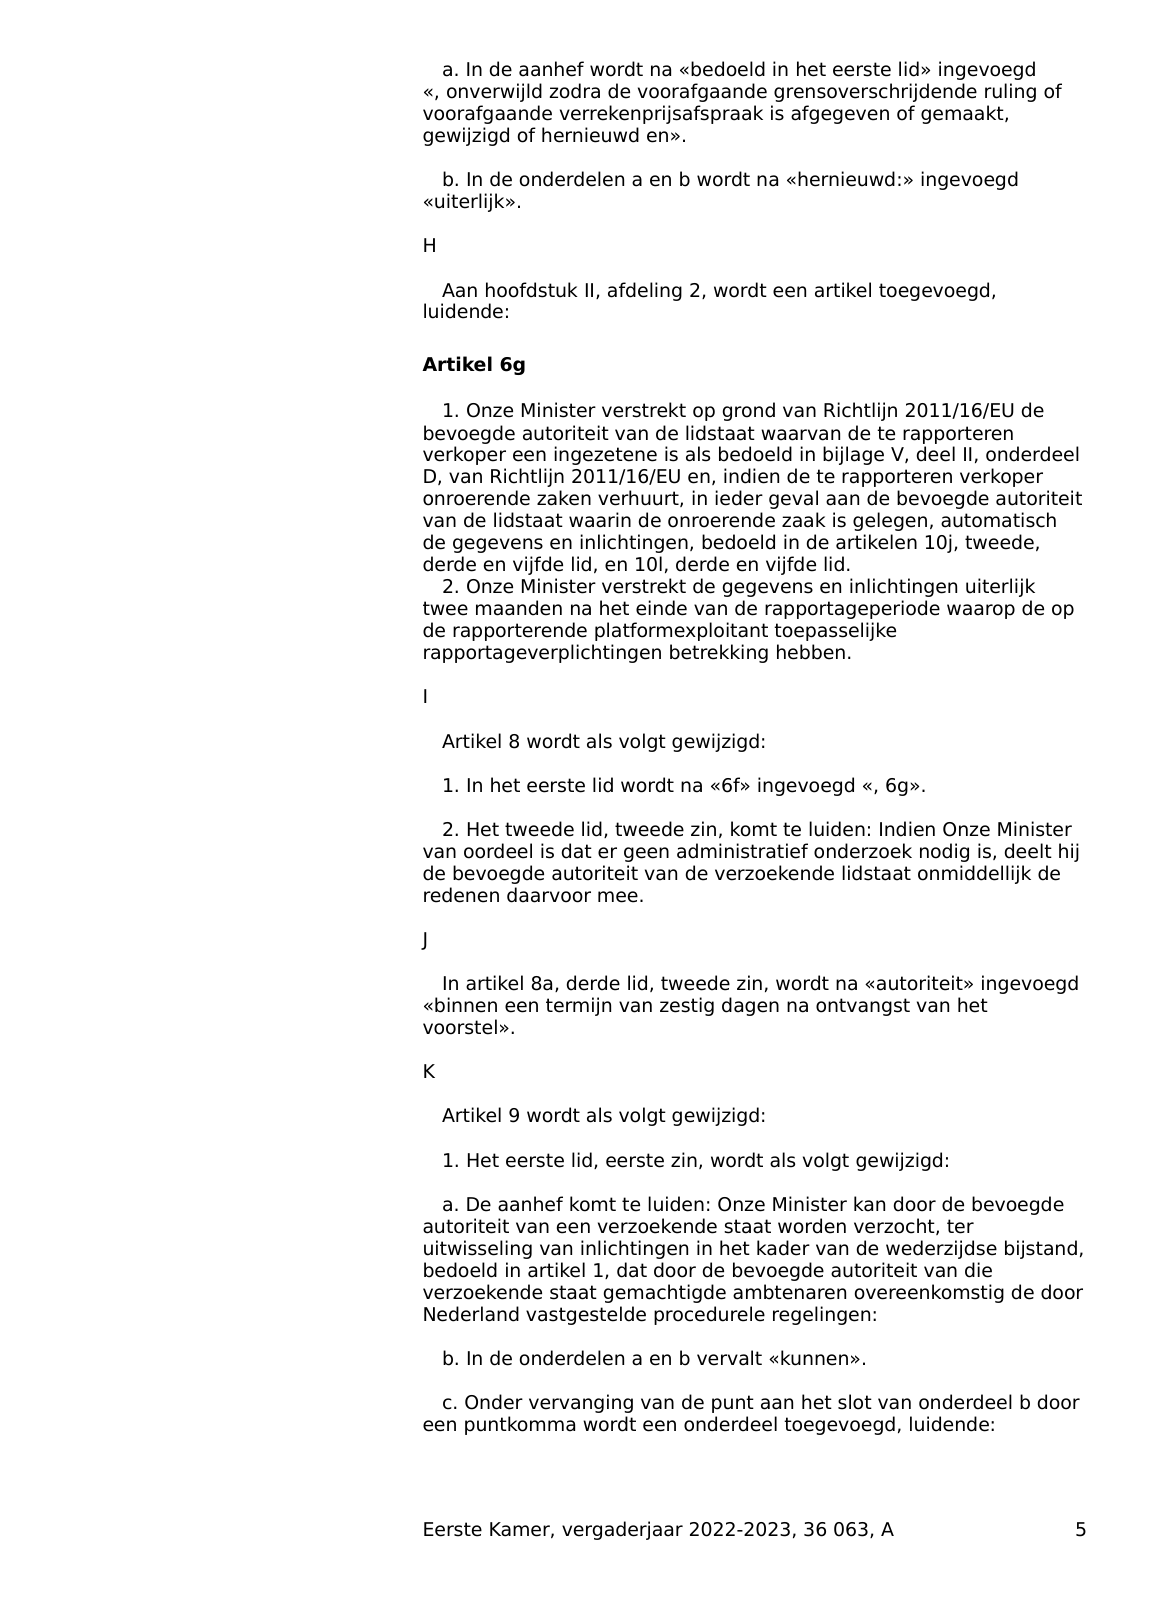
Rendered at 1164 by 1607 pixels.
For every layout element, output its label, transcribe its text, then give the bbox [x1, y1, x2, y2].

text Aan hoofdstuk II, afdeling 2, wordt een artikel toegevoegd, luidende: [422, 279, 1087, 323]
text H [422, 235, 1087, 257]
text 2. Onze Minister verstrekt de gegevens en inlichtingen uiterlijk twee maanden na het einde van de rapportageperiode waarop de op de rapporterende platformexploitant toepasselijke rapportageverplichtingen betrekking hebben. [422, 576, 1087, 664]
text In artikel 8a, derde lid, tweede zin, wordt na «autoriteit» ingevoegd «binnen een termijn van zestig dagen na ontvangst van het voorstel». [422, 973, 1087, 1039]
text 2. Het tweede lid, tweede zin, komt te luiden: Indien Onze Minister van oordeel is dat er geen administratief onderzoek nodig is, deelt hij de bevoegde autoriteit van de verzoekende lidstaat onmiddellijk de redenen daarvoor mee. [422, 819, 1087, 907]
text Artikel 8 wordt als volgt gewijzigd: [422, 731, 1087, 752]
text 1. Onze Minister verstrekt op grond van Richtlijn 2011/16/EU de bevoegde autoriteit van de lidstaat waarvan de te rapporteren verkoper een ingezetene is als bedoeld in bijlage V, deel II, onderdeel D, van Richtlijn 2011/16/EU en, indien de te rapporteren verkoper onroerende zaken verhuurt, in ieder geval aan de bevoegde autoriteit van de lidstaat waarin de onroerende zaak is gelegen, automatisch de gegevens en inlichtingen, bedoeld in de artikelen 10j, tweede, derde en vijfde lid, en 10l, derde en vijfde lid. [422, 400, 1087, 576]
text I [422, 686, 1087, 708]
text c. Onder vervanging van de punt aan het slot van onderdeel b door een puntkomma wordt een onderdeel toegevoegd, luidende: [422, 1392, 1087, 1436]
text 1. In het eerste lid wordt na «6f» ingevoegd «, 6g». [422, 775, 1087, 797]
text Artikel 9 wordt als volgt gewijzigd: [422, 1105, 1087, 1127]
text b. In de onderdelen a en b wordt na «hernieuwd:» ingevoegd «uiterlijk». [422, 169, 1087, 213]
text J [422, 929, 1087, 951]
text a. De aanhef komt te luiden: Onze Minister kan door de bevoegde autoriteit van een verzoekende staat worden verzocht, ter uitwisseling van inlichtingen in het kader van de wederzijdse bijstand, bedoeld in artikel 1, dat door de bevoegde autoriteit van die verzoekende staat gemachtigde ambtenaren overeenkomstig de door Nederland vastgestelde procedurele regelingen: [422, 1194, 1087, 1326]
text 1. Het eerste lid, eerste zin, wordt als volgt gewijzigd: [422, 1149, 1087, 1172]
text b. In de onderdelen a en b vervalt «kunnen». [422, 1348, 1087, 1370]
text a. In de aanhef wordt na «bedoeld in het eerste lid» ingevoegd «, onverwijld zodra de voorafgaande grensoverschrijdende ruling of voorafgaande verrekenprijsafspraak is afgegeven of gemaakt, gewijzigd of hernieuwd en». [422, 59, 1087, 147]
text K [422, 1061, 1087, 1083]
subtitle Artikel 6g [422, 353, 1087, 375]
